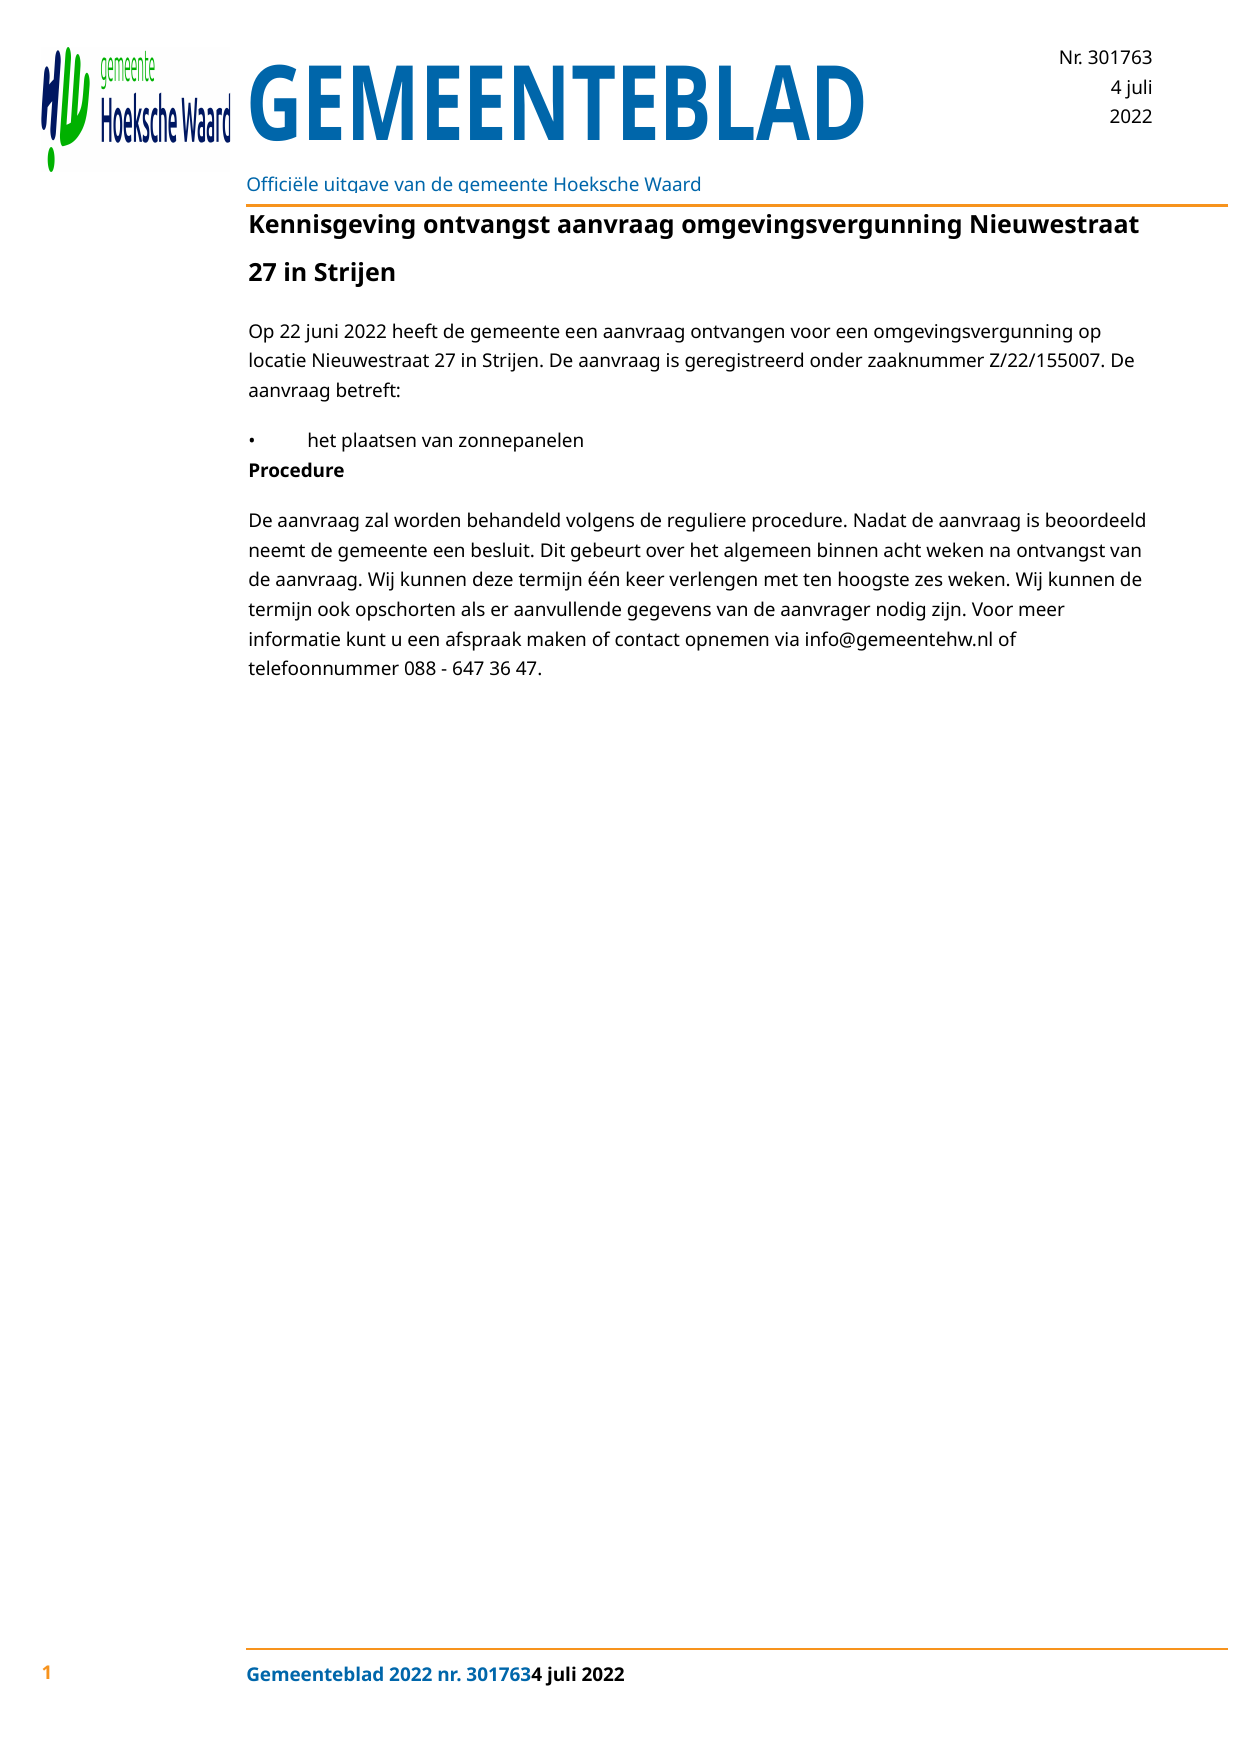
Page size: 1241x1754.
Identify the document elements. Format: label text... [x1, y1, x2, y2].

picture [41, 47, 231, 172]
list het plaatsen van zonnepanelen [248, 427, 1152, 453]
text Kennisgeving ontvangst aanvraag omgevingsvergunning Nieuwestraat 27 in Strijen [248, 207, 1152, 288]
text Procedure [248, 457, 1152, 483]
text Op 22 juni 2022 heeft de gemeente een aanvraag ontvangen voor een omgevingsvergunning op locatie Nieuwestraat 27 in Strijen. De aanvraag is geregistreerd onder zaaknummer Z/22/155007. De aanvraag betreft: [248, 318, 1152, 403]
text De aanvraag zal worden behandeld volgens de reguliere procedure. Nadat de aanvraag is beoordeeld neemt de gemeente een besluit. Dit gebeurt over het algemeen binnen acht weken na ontvangst van de aanvraag. Wij kunnen deze termijn één keer verlengen met ten hoogste zes weken. Wij kunnen de termijn ook opschorten als er aanvullende gegevens van de aanvrager nodig zijn. Voor meer informatie kunt u een afspraak maken of contact opnemen via info@gemeentehw.nl of telefoonnummer 088 - 647 36 47. [248, 507, 1152, 681]
